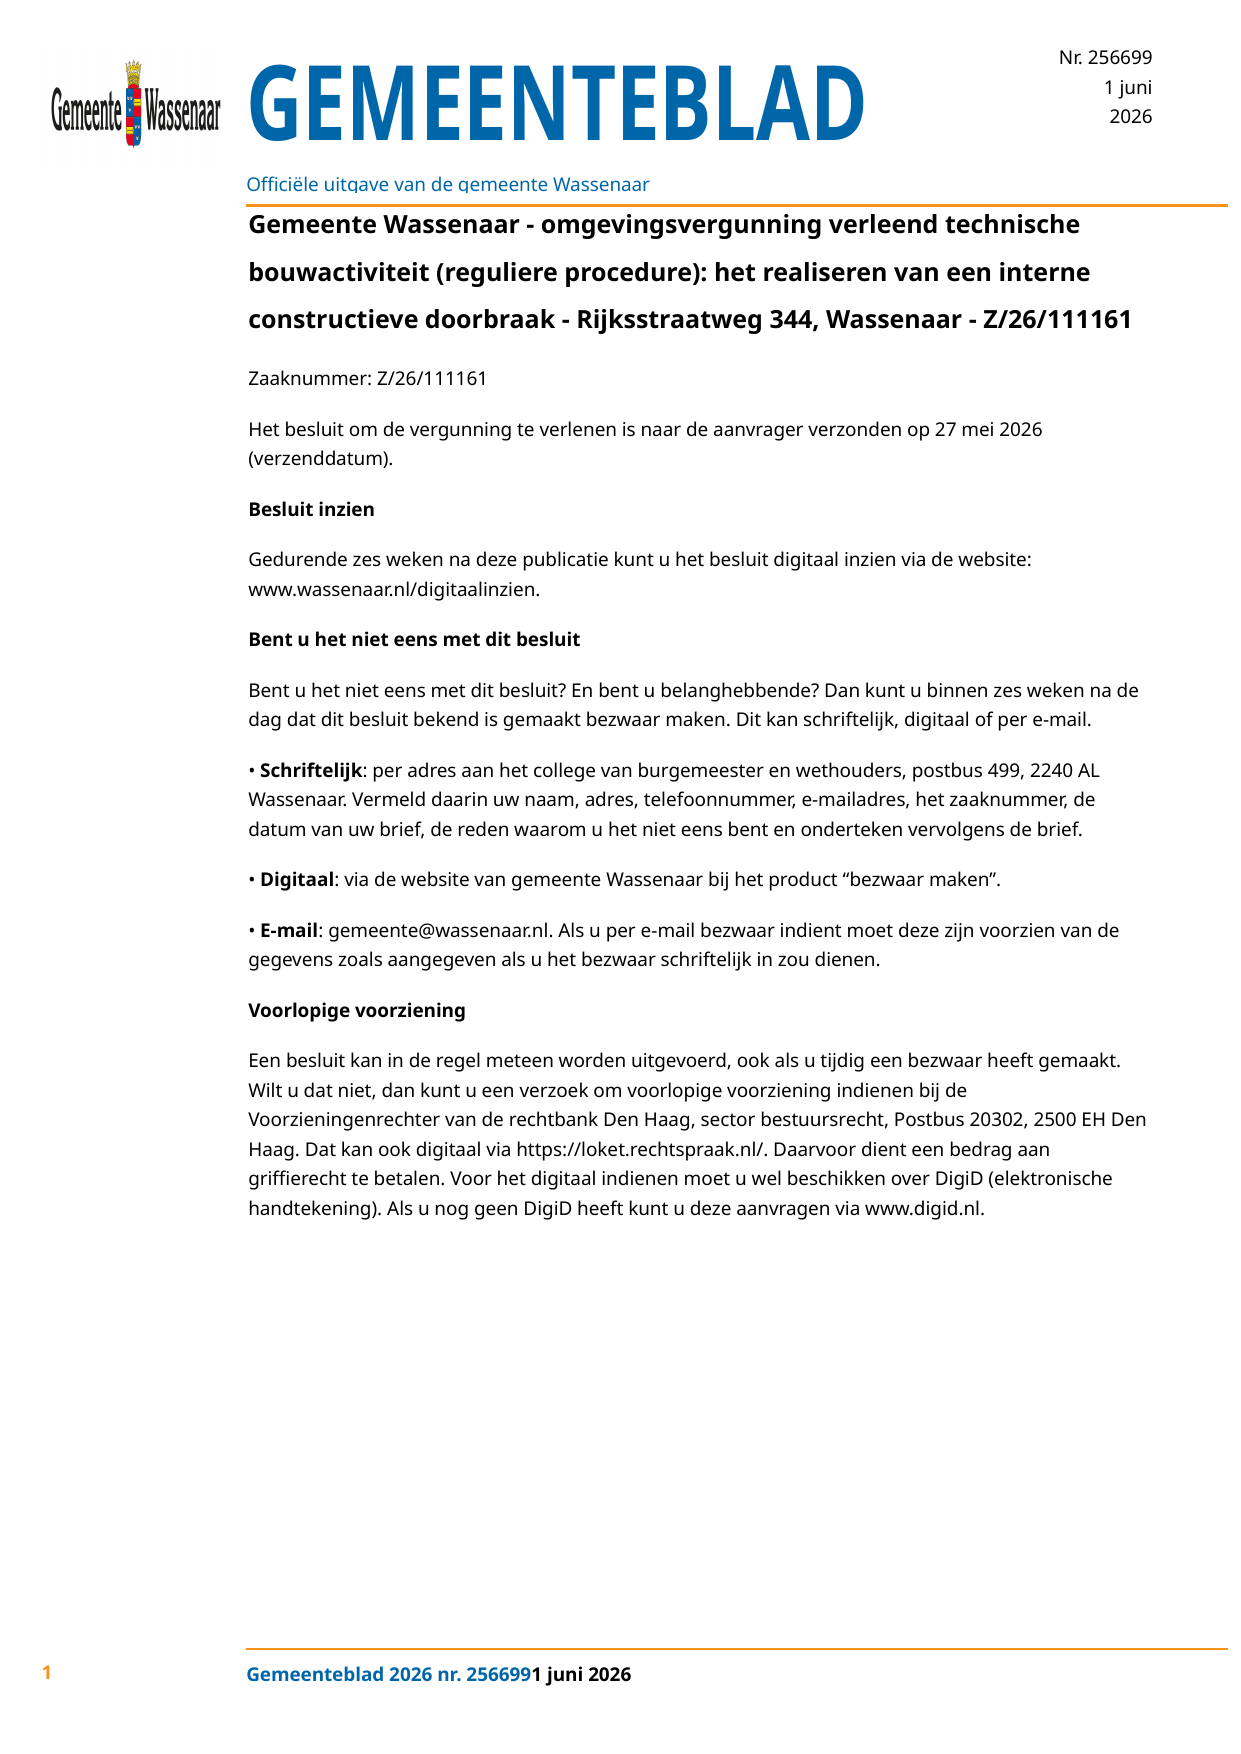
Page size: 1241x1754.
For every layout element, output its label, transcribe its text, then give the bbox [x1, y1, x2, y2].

text Besluit inzien [248, 496, 1152, 522]
text Gemeente Wassenaar - omgevingsvergunning verleend technische bouwactiviteit (reguliere procedure): het realiseren van een interne constructieve doorbraak - Rijksstraatweg 344, Wassenaar - Z/26/111161 [248, 207, 1152, 336]
text • Schriftelijk: per adres aan het college van burgemeester en wethouders, postbus 499, 2240 AL Wassenaar. Vermeld daarin uw naam, adres, telefoonnummer, e-mailadres, het zaaknummer, de datum van uw brief, de reden waarom u het niet eens bent en onderteken vervolgens de brief. [248, 757, 1152, 842]
text Gedurende zes weken na deze publicatie kunt u het besluit digitaal inzien via de website: www.wassenaar.nl/digitaalinzien. [248, 546, 1152, 602]
text Bent u het niet eens met dit besluit? En bent u belanghebbende? Dan kunt u binnen zes weken na de dag dat dit besluit bekend is gemaakt bezwaar maken. Dit kan schriftelijk, digitaal of per e-mail. [248, 677, 1152, 732]
text • E-mail: gemeente@wassenaar.nl. Als u per e-mail bezwaar indient moet deze zijn voorzien van de gegevens zoals aangegeven als u het bezwaar schriftelijk in zou dienen. [248, 917, 1152, 972]
text Een besluit kan in de regel meteen worden uitgevoerd, ook als u tijdig een bezwaar heeft gemaakt. Wilt u dat niet, dan kunt u een verzoek om voorlopige voorziening indienen bij de Voorzieningenrechter van de rechtbank Den Haag, sector bestuursrecht, Postbus 20302, 2500 EH Den Haag. Dat kan ook digitaal via https://loket.rechtspraak.nl/. Daarvoor dient een bedrag aan griffierecht te betalen. Voor het digitaal indienen moet u wel beschikken over DigiD (elektronische handtekening). Als u nog geen DigiD heeft kunt u deze aanvragen via www.digid.nl. [248, 1047, 1152, 1221]
text • Digitaal: via de website van gemeente Wassenaar bij het product “bezwaar maken”. [248, 866, 1152, 892]
text Voorlopige voorziening [248, 997, 1152, 1022]
picture [41, 47, 231, 172]
text Bent u het niet eens met dit besluit [248, 626, 1152, 652]
text Zaaknummer: Z/26/111161 [248, 366, 1152, 391]
text Het besluit om de vergunning te verlenen is naar de aanvrager verzonden op 27 mei 2026 (verzenddatum). [248, 416, 1152, 471]
